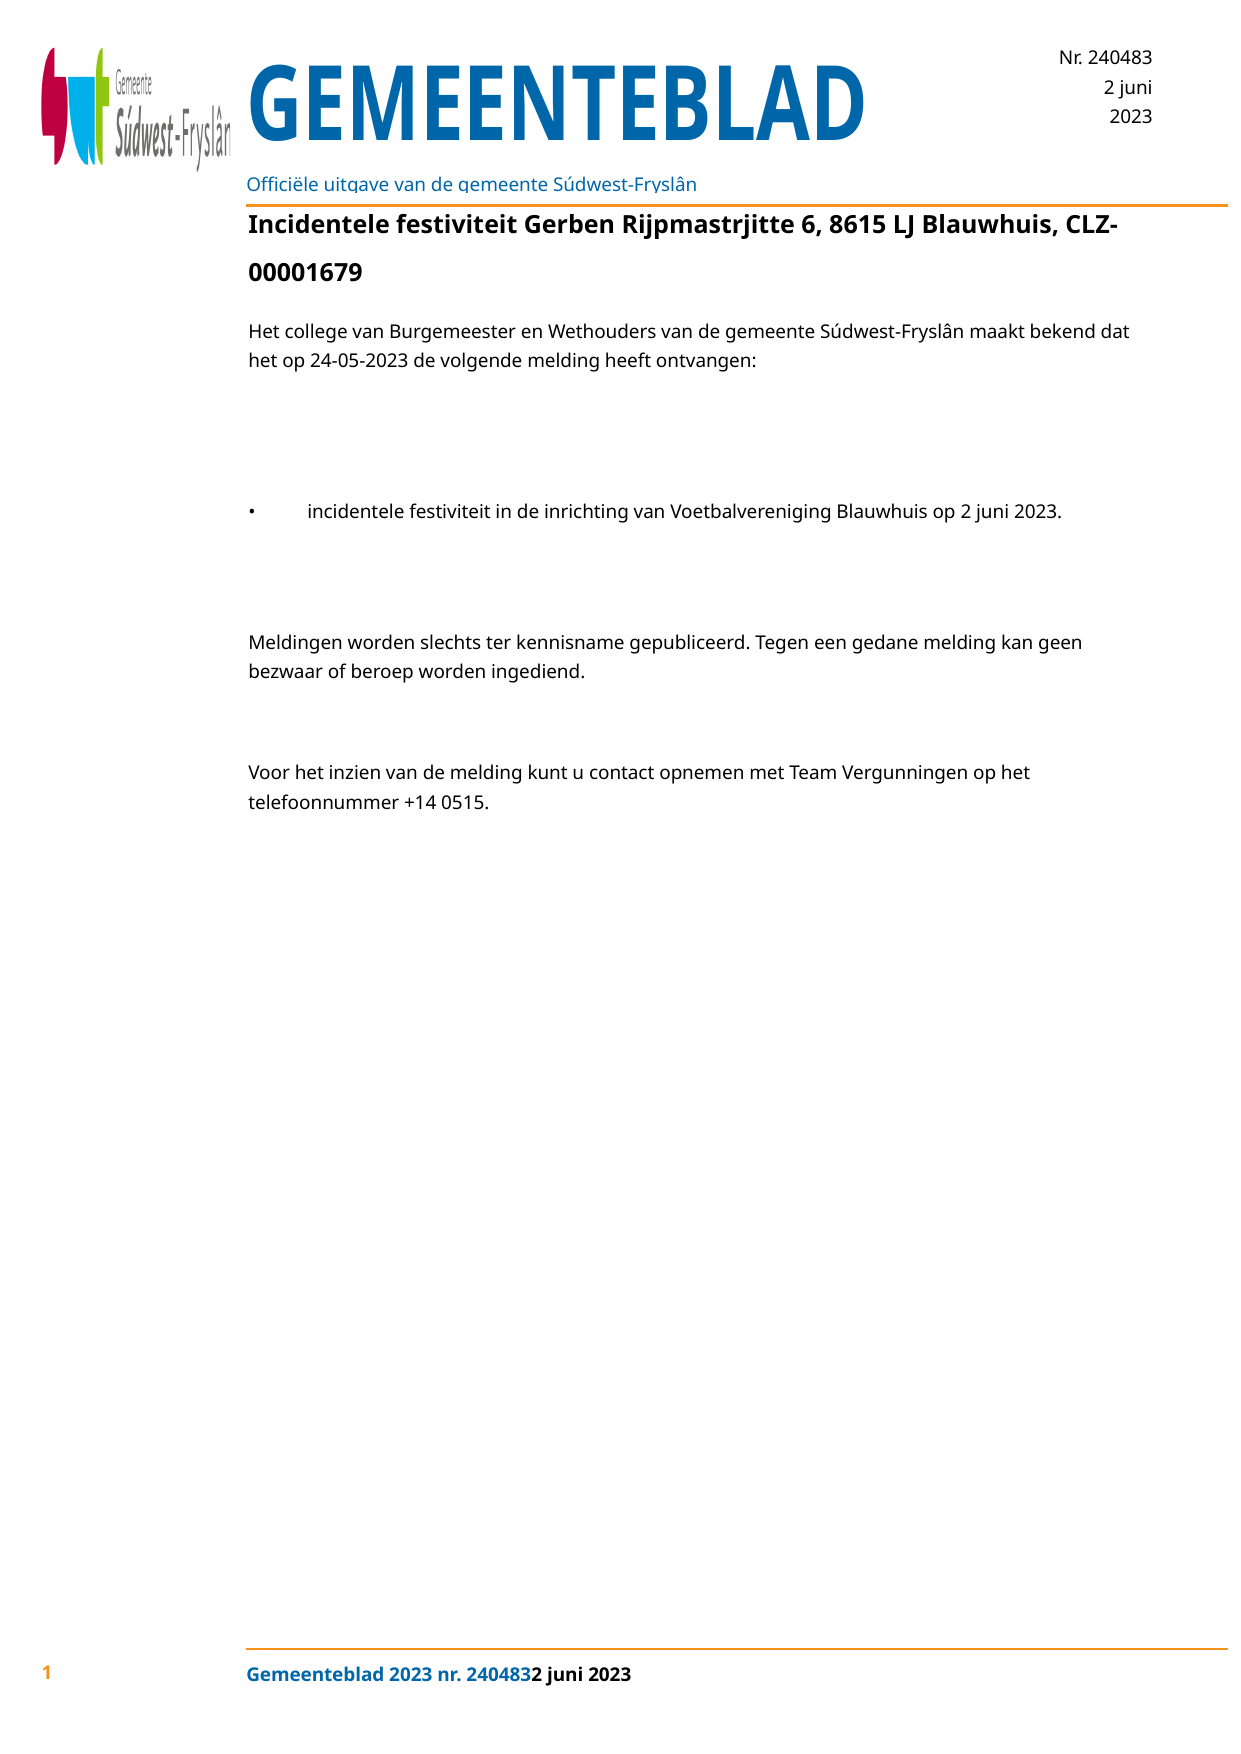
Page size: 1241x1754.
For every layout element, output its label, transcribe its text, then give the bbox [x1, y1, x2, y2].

picture [41, 47, 231, 172]
text Het college van Burgemeester en Wethouders van de gemeente Súdwest-Fryslân maakt bekend dat het op 24-05-2023 de volgende melding heeft ontvangen: [248, 318, 1152, 373]
text Incidentele festiviteit Gerben Rijpmastrjitte 6, 8615 LJ Blauwhuis, CLZ-00001679 [248, 207, 1152, 288]
text Meldingen worden slechts ter kennisname gepubliceerd. Tegen een gedane melding kan geen bezwaar of beroep worden ingediend. [248, 629, 1152, 684]
list incidentele festiviteit in de inrichting van Voetbalvereniging Blauwhuis op 2 juni 2023. [248, 499, 1152, 524]
text Voor het inzien van de melding kunt u contact opnemen met Team Vergunningen op het telefoonnummer +14 0515. [248, 759, 1152, 815]
